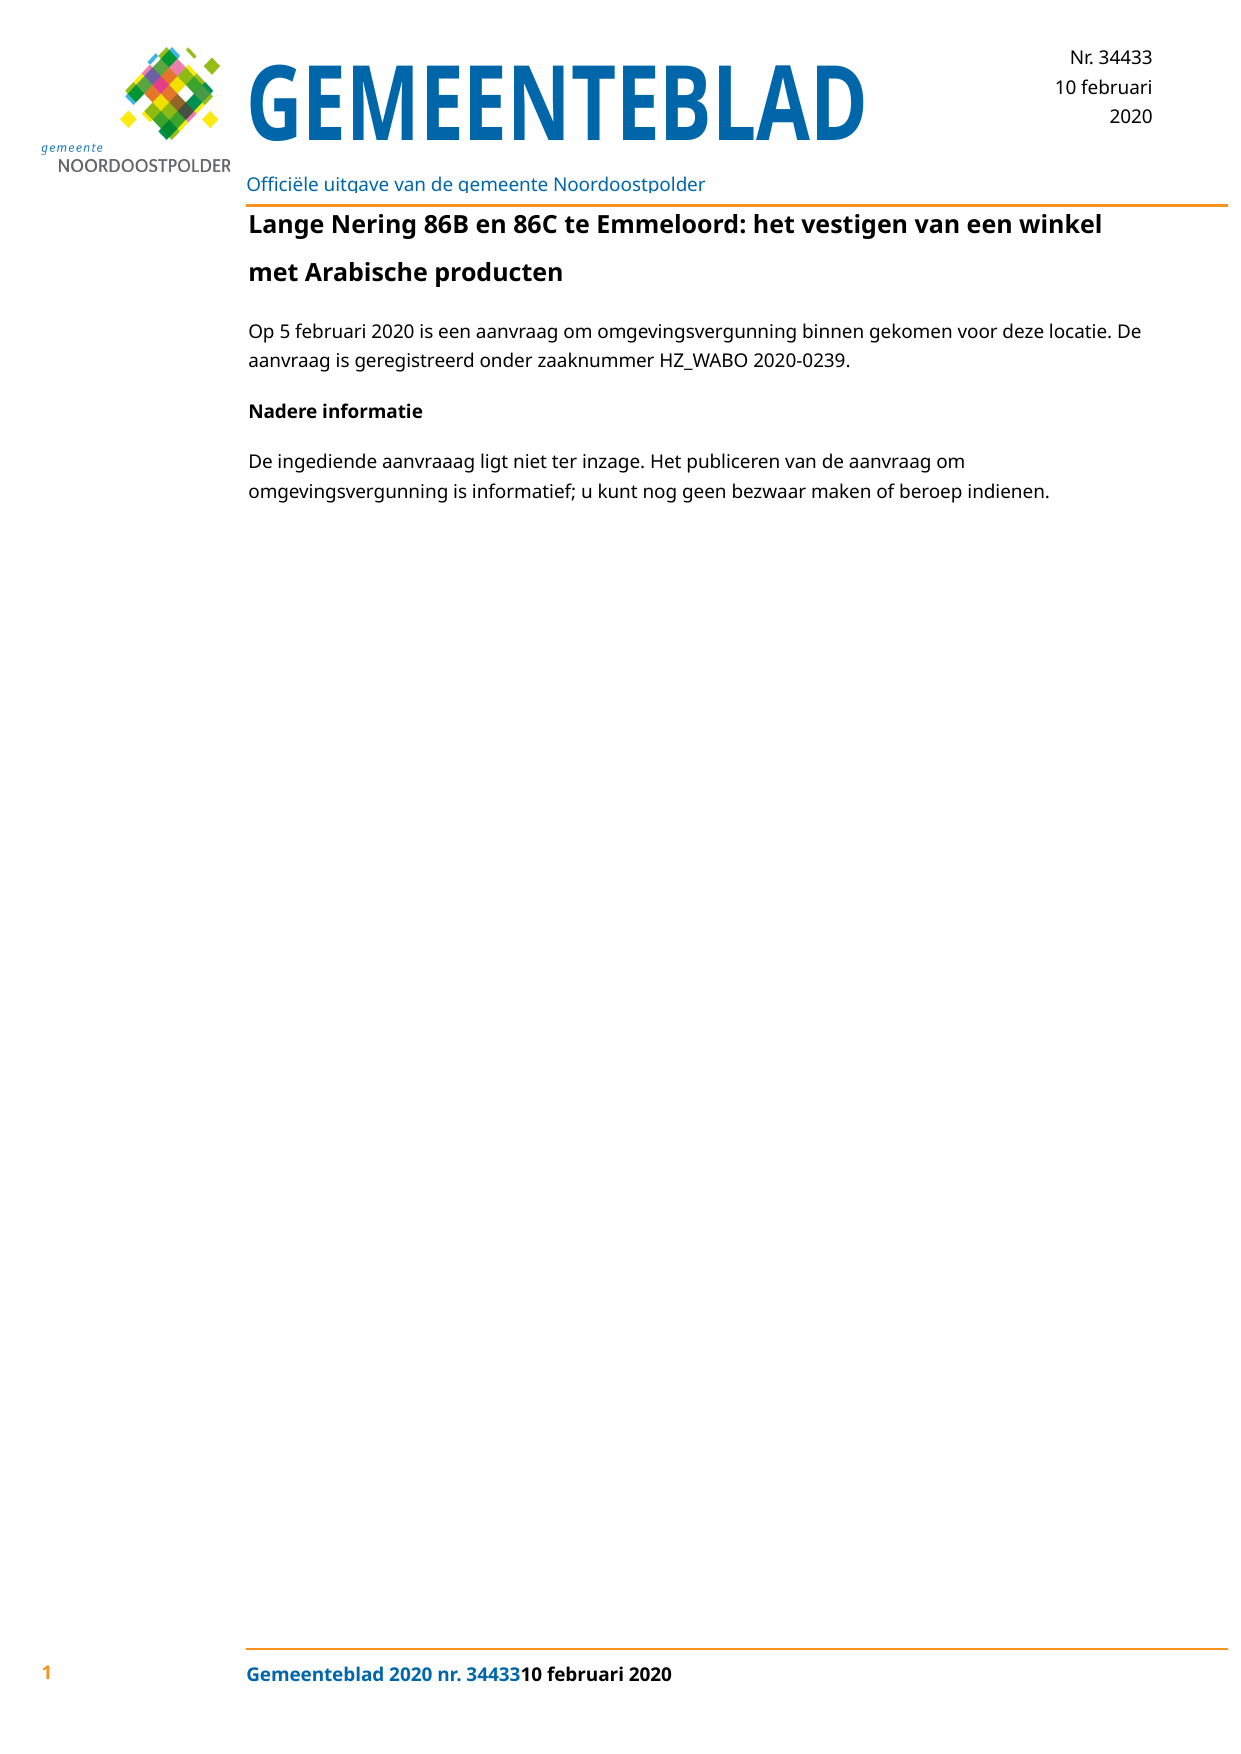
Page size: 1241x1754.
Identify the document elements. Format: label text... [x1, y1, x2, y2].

text Nadere informatie [248, 398, 1152, 424]
text Op 5 februari 2020 is een aanvraag om omgevingsvergunning binnen gekomen voor deze locatie. De aanvraag is geregistreerd onder zaaknummer HZ_WABO 2020-0239. [248, 318, 1152, 373]
picture [41, 47, 231, 172]
text Lange Nering 86B en 86C te Emmeloord: het vestigen van een winkel met Arabische producten [248, 207, 1152, 288]
text De ingediende aanvraaag ligt niet ter inzage. Het publiceren van de aanvraag om omgevingsvergunning is informatief; u kunt nog geen bezwaar maken of beroep indienen. [248, 448, 1152, 504]
